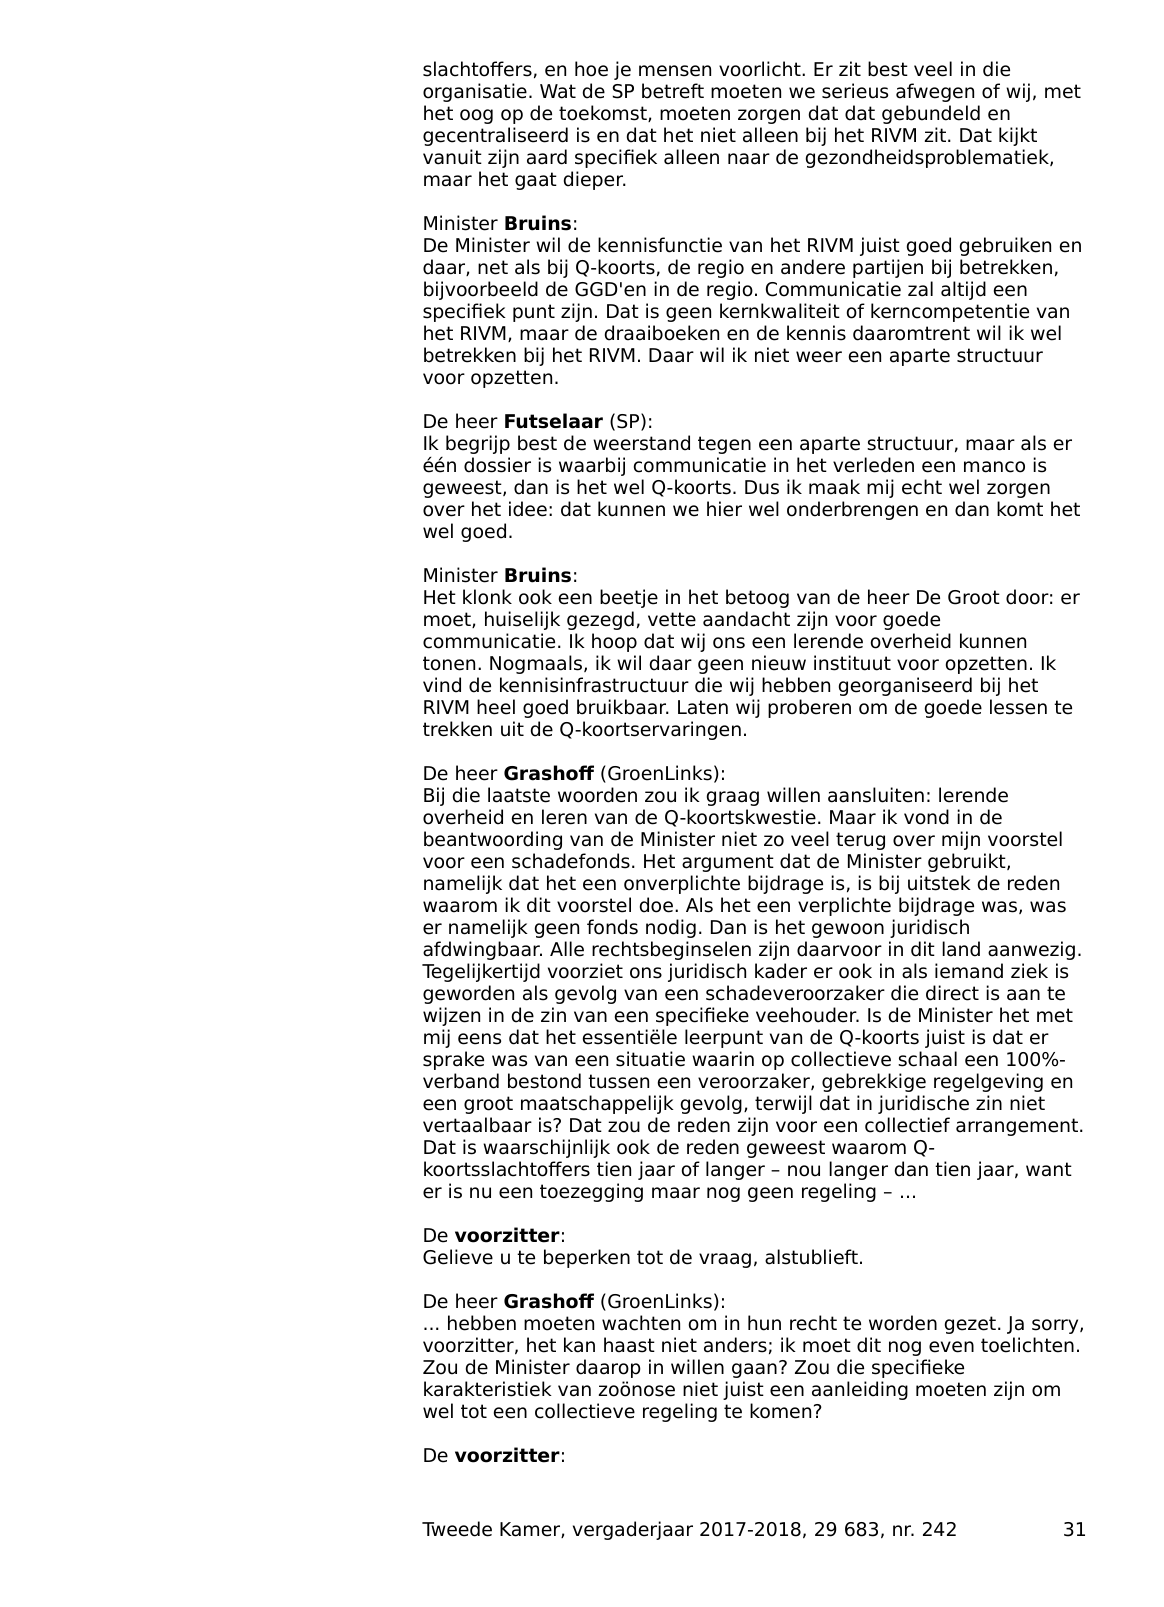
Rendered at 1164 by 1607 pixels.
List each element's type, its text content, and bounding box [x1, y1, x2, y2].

text Minister Bruins: [422, 213, 1087, 235]
text slachtoffers, en hoe je mensen voorlicht. Er zit best veel in die organisatie. Wat de SP betreft moeten we serieus afwegen of wij, met het oog op de toekomst, moeten zorgen dat dat gebundeld en gecentraliseerd is en dat het niet alleen bij het RIVM zit. Dat kijkt vanuit zijn aard specifiek alleen naar de gezondheidsproblematiek, maar het gaat dieper. [422, 59, 1087, 191]
text Het klonk ook een beetje in het betoog van de heer De Groot door: er moet, huiselijk gezegd, vette aandacht zijn voor goede communicatie. Ik hoop dat wij ons een lerende overheid kunnen tonen. Nogmaals, ik wil daar geen nieuw instituut voor opzetten. Ik vind de kennisinfrastructuur die wij hebben georganiseerd bij het RIVM heel goed bruikbaar. Laten wij proberen om de goede lessen te trekken uit de Q-koortservaringen. [422, 587, 1087, 741]
text De voorzitter: [422, 1225, 1087, 1247]
text De heer Grashoff (GroenLinks): [422, 763, 1087, 785]
text De voorzitter: [422, 1445, 1087, 1467]
text Gelieve u te beperken tot de vraag, alstublieft. [422, 1247, 1087, 1269]
text Ik begrijp best de weerstand tegen een aparte structuur, maar als er één dossier is waarbij communicatie in het verleden een manco is geweest, dan is het wel Q-koorts. Dus ik maak mij echt wel zorgen over het idee: dat kunnen we hier wel onderbrengen en dan komt het wel goed. [422, 433, 1087, 543]
text De heer Futselaar (SP): [422, 411, 1087, 433]
text De heer Grashoff (GroenLinks): [422, 1291, 1087, 1313]
text De Minister wil de kennisfunctie van het RIVM juist goed gebruiken en daar, net als bij Q-koorts, de regio en andere partijen bij betrekken, bijvoorbeeld de GGD'en in de regio. Communicatie zal altijd een specifiek punt zijn. Dat is geen kernkwaliteit of kerncompetentie van het RIVM, maar de draaiboeken en de kennis daaromtrent wil ik wel betrekken bij het RIVM. Daar wil ik niet weer een aparte structuur voor opzetten. [422, 235, 1087, 389]
text ... hebben moeten wachten om in hun recht te worden gezet. Ja sorry, voorzitter, het kan haast niet anders; ik moet dit nog even toelichten. Zou de Minister daarop in willen gaan? Zou die specifieke karakteristiek van zoönose niet juist een aanleiding moeten zijn om wel tot een collectieve regeling te komen? [422, 1313, 1087, 1423]
text Minister Bruins: [422, 565, 1087, 587]
text Bij die laatste woorden zou ik graag willen aansluiten: lerende overheid en leren van de Q-koortskwestie. Maar ik vond in de beantwoording van de Minister niet zo veel terug over mijn voorstel voor een schadefonds. Het argument dat de Minister gebruikt, namelijk dat het een onverplichte bijdrage is, is bij uitstek de reden waarom ik dit voorstel doe. Als het een verplichte bijdrage was, was er namelijk geen fonds nodig. Dan is het gewoon juridisch afdwingbaar. Alle rechtsbeginselen zijn daarvoor in dit land aanwezig. Tegelijkertijd voorziet ons juridisch kader er ook in als iemand ziek is geworden als gevolg van een schadeveroorzaker die direct is aan te wijzen in de zin van een specifieke veehouder. Is de Minister het met mij eens dat het essentiële leerpunt van de Q-koorts juist is dat er sprake was van een situatie waarin op collectieve schaal een 100%-verband bestond tussen een veroorzaker, gebrekkige regelgeving en een groot maatschappelijk gevolg, terwijl dat in juridische zin niet vertaalbaar is? Dat zou de reden zijn voor een collectief arrangement. Dat is waarschijnlijk ook de reden geweest waarom Q-koortsslachtoffers tien jaar of langer – nou langer dan tien jaar, want er is nu een toezegging maar nog geen regeling – ... [422, 785, 1087, 1203]
